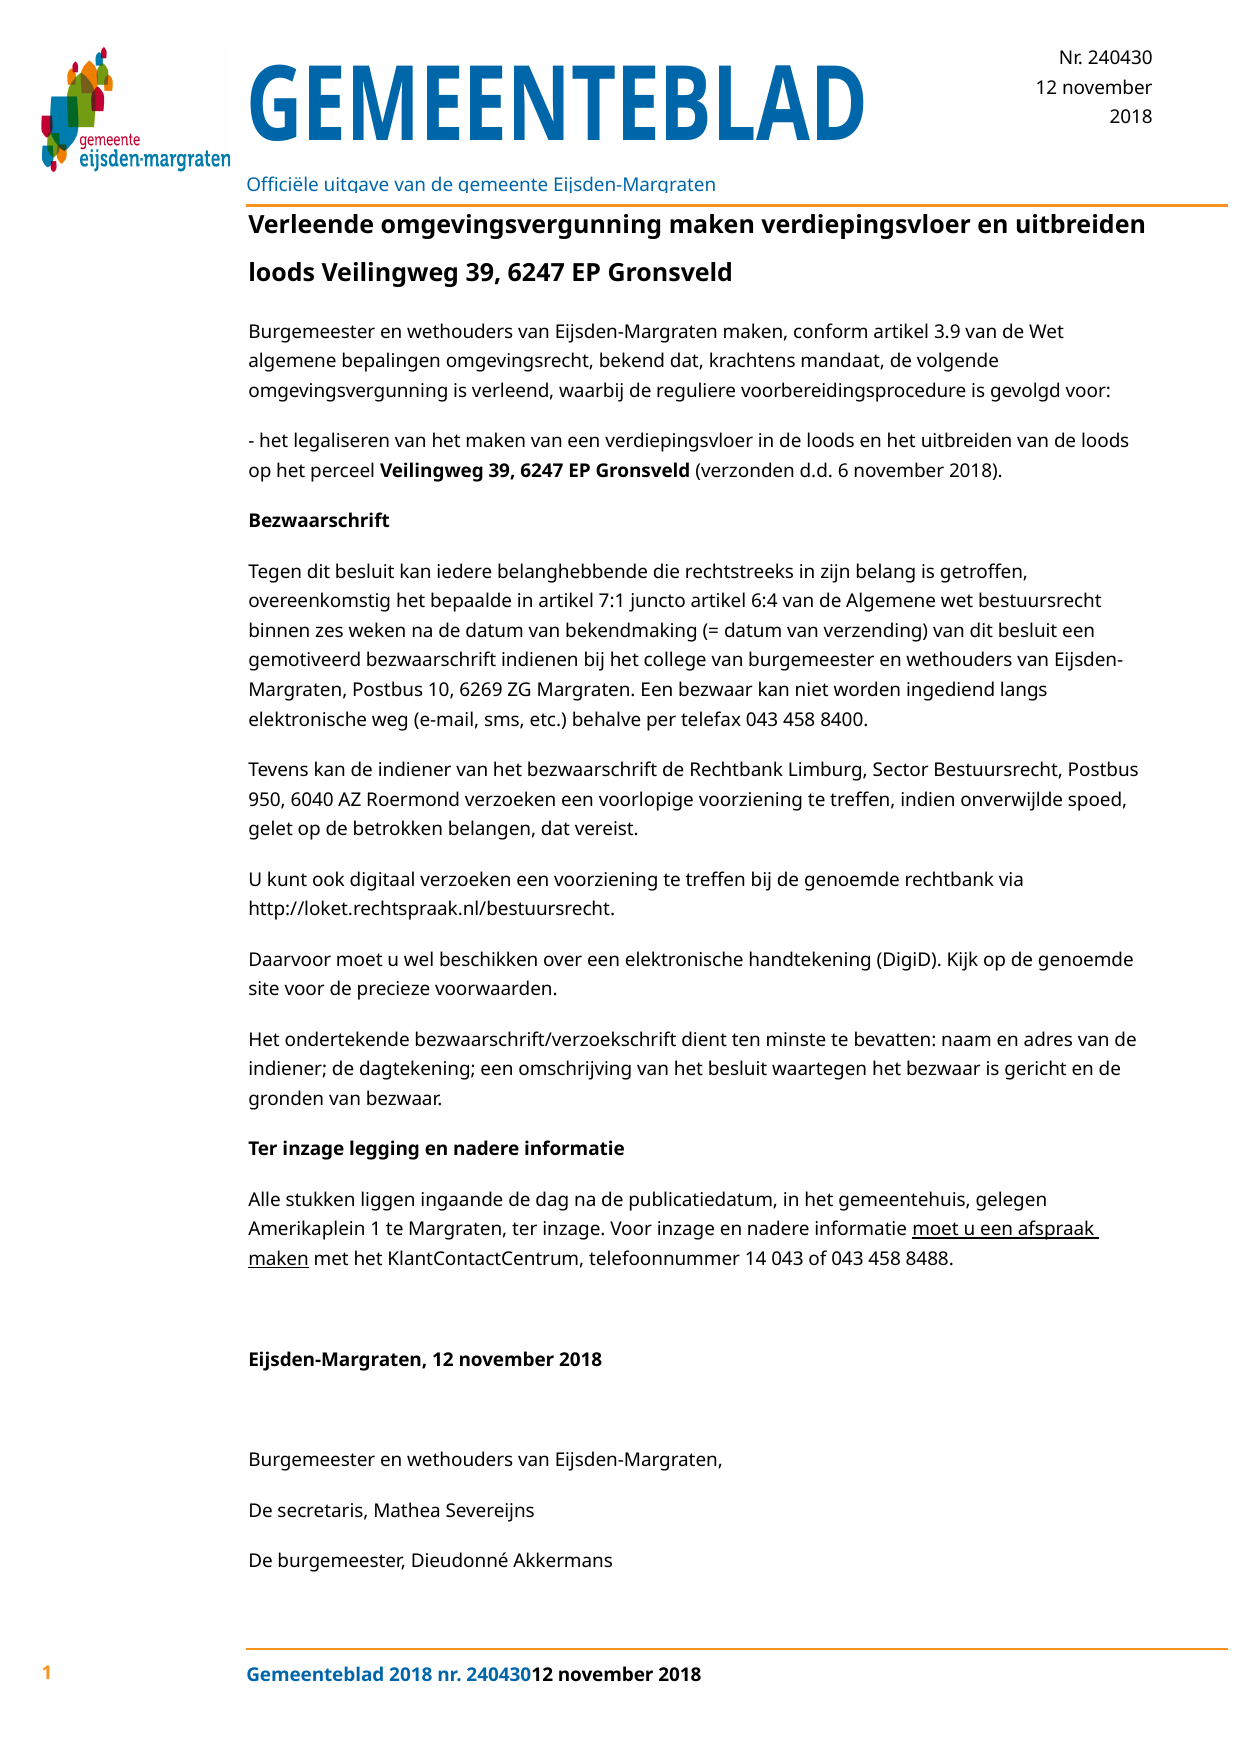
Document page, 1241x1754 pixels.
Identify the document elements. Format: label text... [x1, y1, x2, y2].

picture [41, 47, 231, 172]
text Daarvoor moet u wel beschikken over een elektronische handtekening (DigiD). Kijk op de genoemde site voor de precieze voorwaarden. [248, 946, 1152, 1001]
text Het ondertekende bezwaarschrift/verzoekschrift dient ten minste te bevatten: naam en adres van de indiener; de dagtekening; een omschrijving van het besluit waartegen het bezwaar is gericht en de gronden van bezwaar. [248, 1026, 1152, 1111]
text Tevens kan de indiener van het bezwaarschrift de Rechtbank Limburg, Sector Bestuursrecht, Postbus 950, 6040 AZ Roermond verzoeken een voorlopige voorziening te treffen, indien onverwijlde spoed, gelet op de betrokken belangen, dat vereist. [248, 756, 1152, 841]
text Verleende omgevingsvergunning maken verdiepingsvloer en uitbreiden loods Veilingweg 39, 6247 EP Gronsveld [248, 207, 1152, 288]
text Alle stukken liggen ingaande de dag na de publicatiedatum, in het gemeentehuis, gelegen Amerikaplein 1 te Margraten, ter inzage. Voor inzage en nadere informatie moet u een afspraak maken met het KlantContactCentrum, telefoonnummer 14 043 of 043 458 8488. [248, 1186, 1152, 1271]
text U kunt ook digitaal verzoeken een voorziening te treffen bij de genoemde rechtbank via http://loket.rechtspraak.nl/bestuursrecht. [248, 866, 1152, 921]
text De burgemeester, Dieudonné Akkermans [248, 1547, 1152, 1573]
text Ter inzage legging en nadere informatie [248, 1135, 1152, 1161]
text Burgemeester en wethouders van Eijsden-Margraten, [248, 1447, 1152, 1472]
text Bezwaarschrift [248, 507, 1152, 533]
text Eijsden-Margraten, 12 november 2018 [248, 1346, 1152, 1372]
text - het legaliseren van het maken van een verdiepingsvloer in de loods en het uitbreiden van de loods op het perceel Veilingweg 39, 6247 EP Gronsveld (verzonden d.d. 6 november 2018). [248, 427, 1152, 483]
text Tegen dit besluit kan iedere belanghebbende die rechtstreeks in zijn belang is getroffen, overeenkomstig het bepaalde in artikel 7:1 juncto artikel 6:4 van de Algemene wet bestuursrecht binnen zes weken na de datum van bekendmaking (= datum van verzending) van dit besluit een gemotiveerd bezwaarschrift indienen bij het college van burgemeester en wethouders van Eijsden-Margraten, Postbus 10, 6269 ZG Margraten. Een bezwaar kan niet worden ingediend langs elektronische weg (e-mail, sms, etc.) behalve per telefax 043 458 8400. [248, 558, 1152, 732]
text De secretaris, Mathea Severeijns [248, 1497, 1152, 1523]
text Burgemeester en wethouders van Eijsden-Margraten maken, conform artikel 3.9 van de Wet algemene bepalingen omgevingsrecht, bekend dat, krachtens mandaat, de volgende omgevingsvergunning is verleend, waarbij de reguliere voorbereidingsprocedure is gevolgd voor: [248, 318, 1152, 403]
